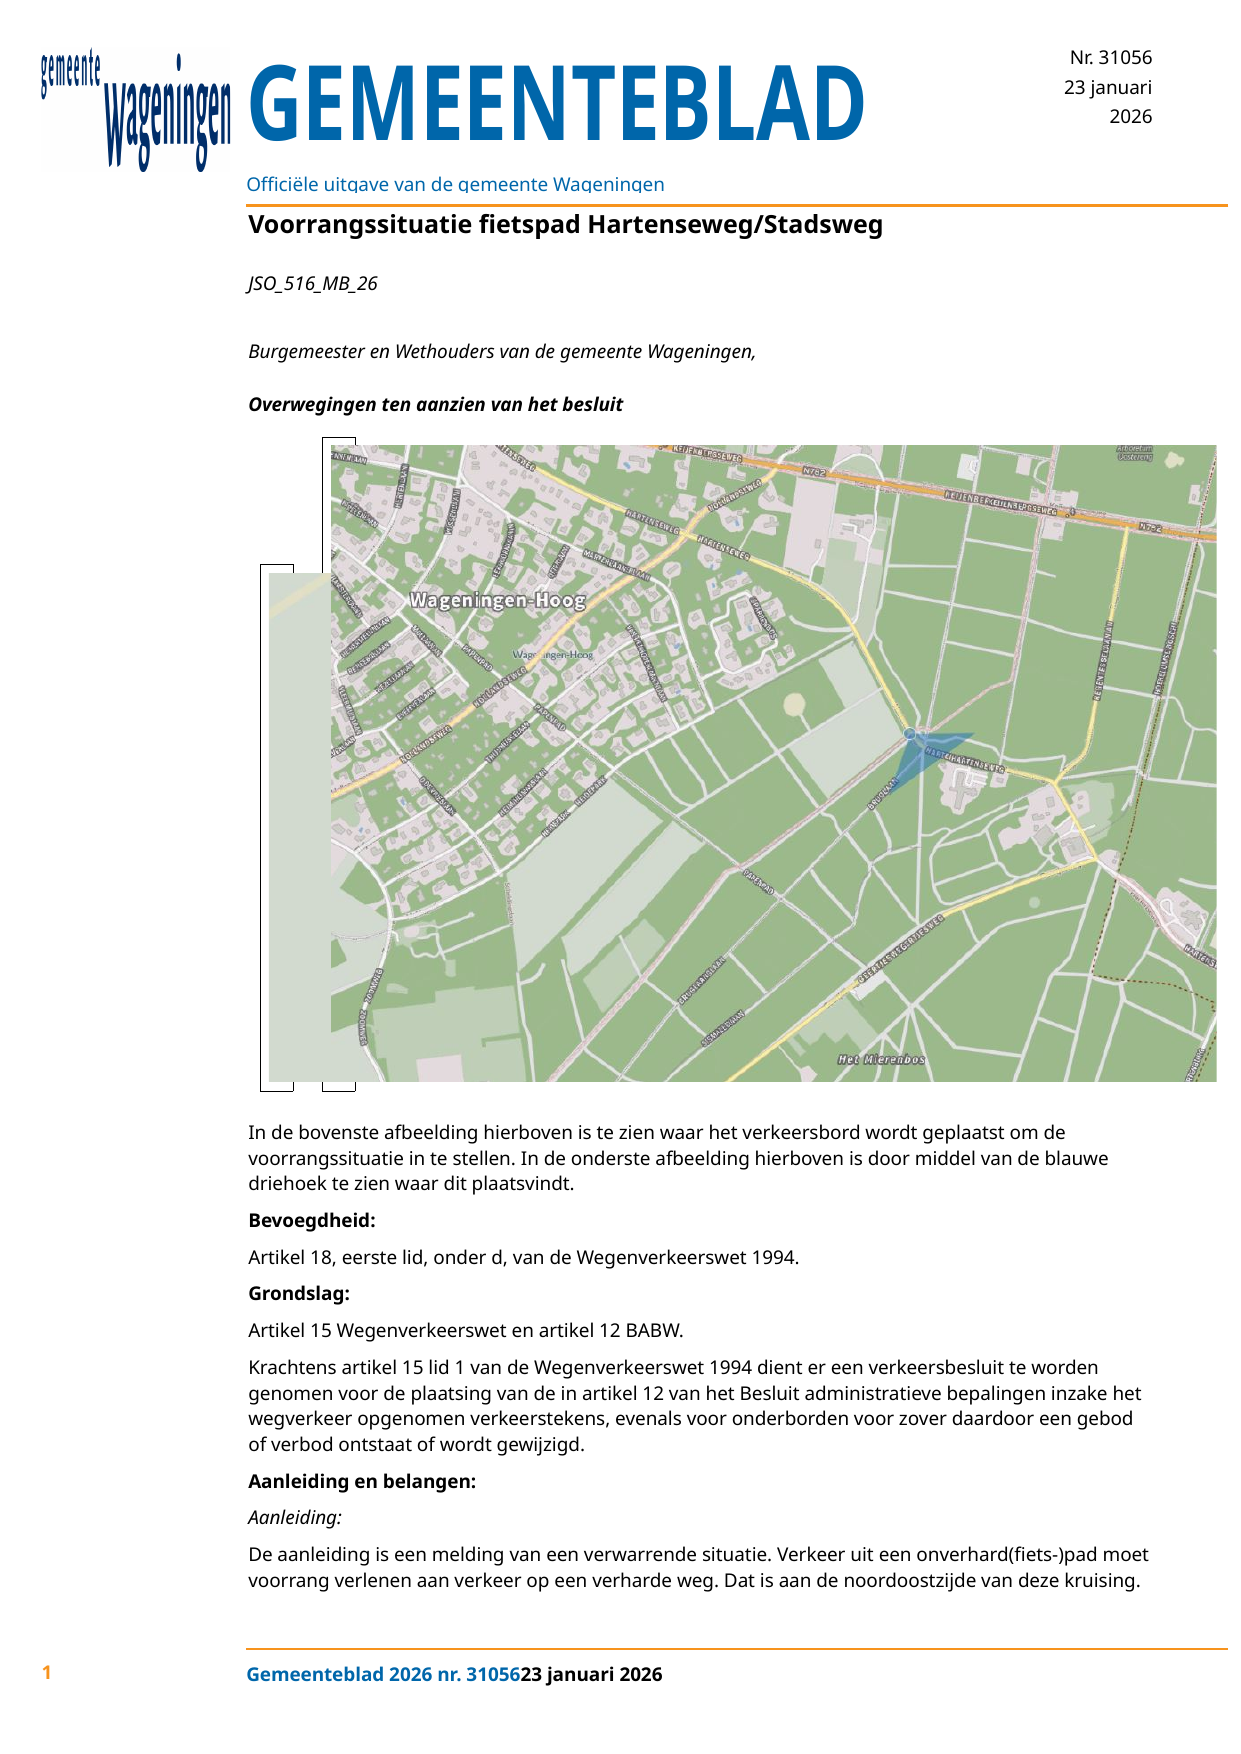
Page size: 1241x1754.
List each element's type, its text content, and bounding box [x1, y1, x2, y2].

picture [268, 445, 1217, 1082]
text Aanleiding en belangen: [248, 1468, 1152, 1493]
text De aanleiding is een melding van een verwarrende situatie. Verkeer uit een onverhard(fiets-)pad moet voorrang verlenen aan verkeer op een verharde weg. Dat is aan de noordoostzijde van deze kruising. [248, 1541, 1152, 1593]
text Artikel 18, eerste lid, onder d, van de Wegenverkeerswet 1994. [248, 1244, 1152, 1270]
text Burgemeester en Wethouders van de gemeente Wageningen, [248, 338, 1152, 364]
text Bevoegdheid: [248, 1207, 1152, 1233]
text Artikel 15 Wegenverkeerswet en artikel 12 BABW. [248, 1317, 1152, 1343]
text Overwegingen ten aanzien van het besluit [248, 391, 1152, 417]
text Voorrangssituatie fietspad Hartenseweg/Stadsweg [248, 207, 1152, 241]
text Grondslag: [248, 1281, 1152, 1306]
text Krachtens artikel 15 lid 1 van de Wegenverkeerswet 1994 dient er een verkeersbesluit te worden genomen voor de plaatsing van de in artikel 12 van het Besluit administratieve bepalingen inzake het wegverkeer opgenomen verkeerstekens, evenals voor onderborden voor zover daardoor een gebod of verbod ontstaat of wordt gewijzigd. [248, 1354, 1152, 1457]
text JSO_516_MB_26 [248, 270, 1152, 296]
text In de bovenste afbeelding hierboven is te zien waar het verkeersbord wordt geplaatst om de voorrangssituatie in te stellen. In de onderste afbeelding hierboven is door middel van de blauwe driehoek te zien waar dit plaatsvindt. [248, 1119, 1152, 1196]
picture [41, 47, 231, 172]
text Aanleiding: [248, 1504, 1152, 1530]
